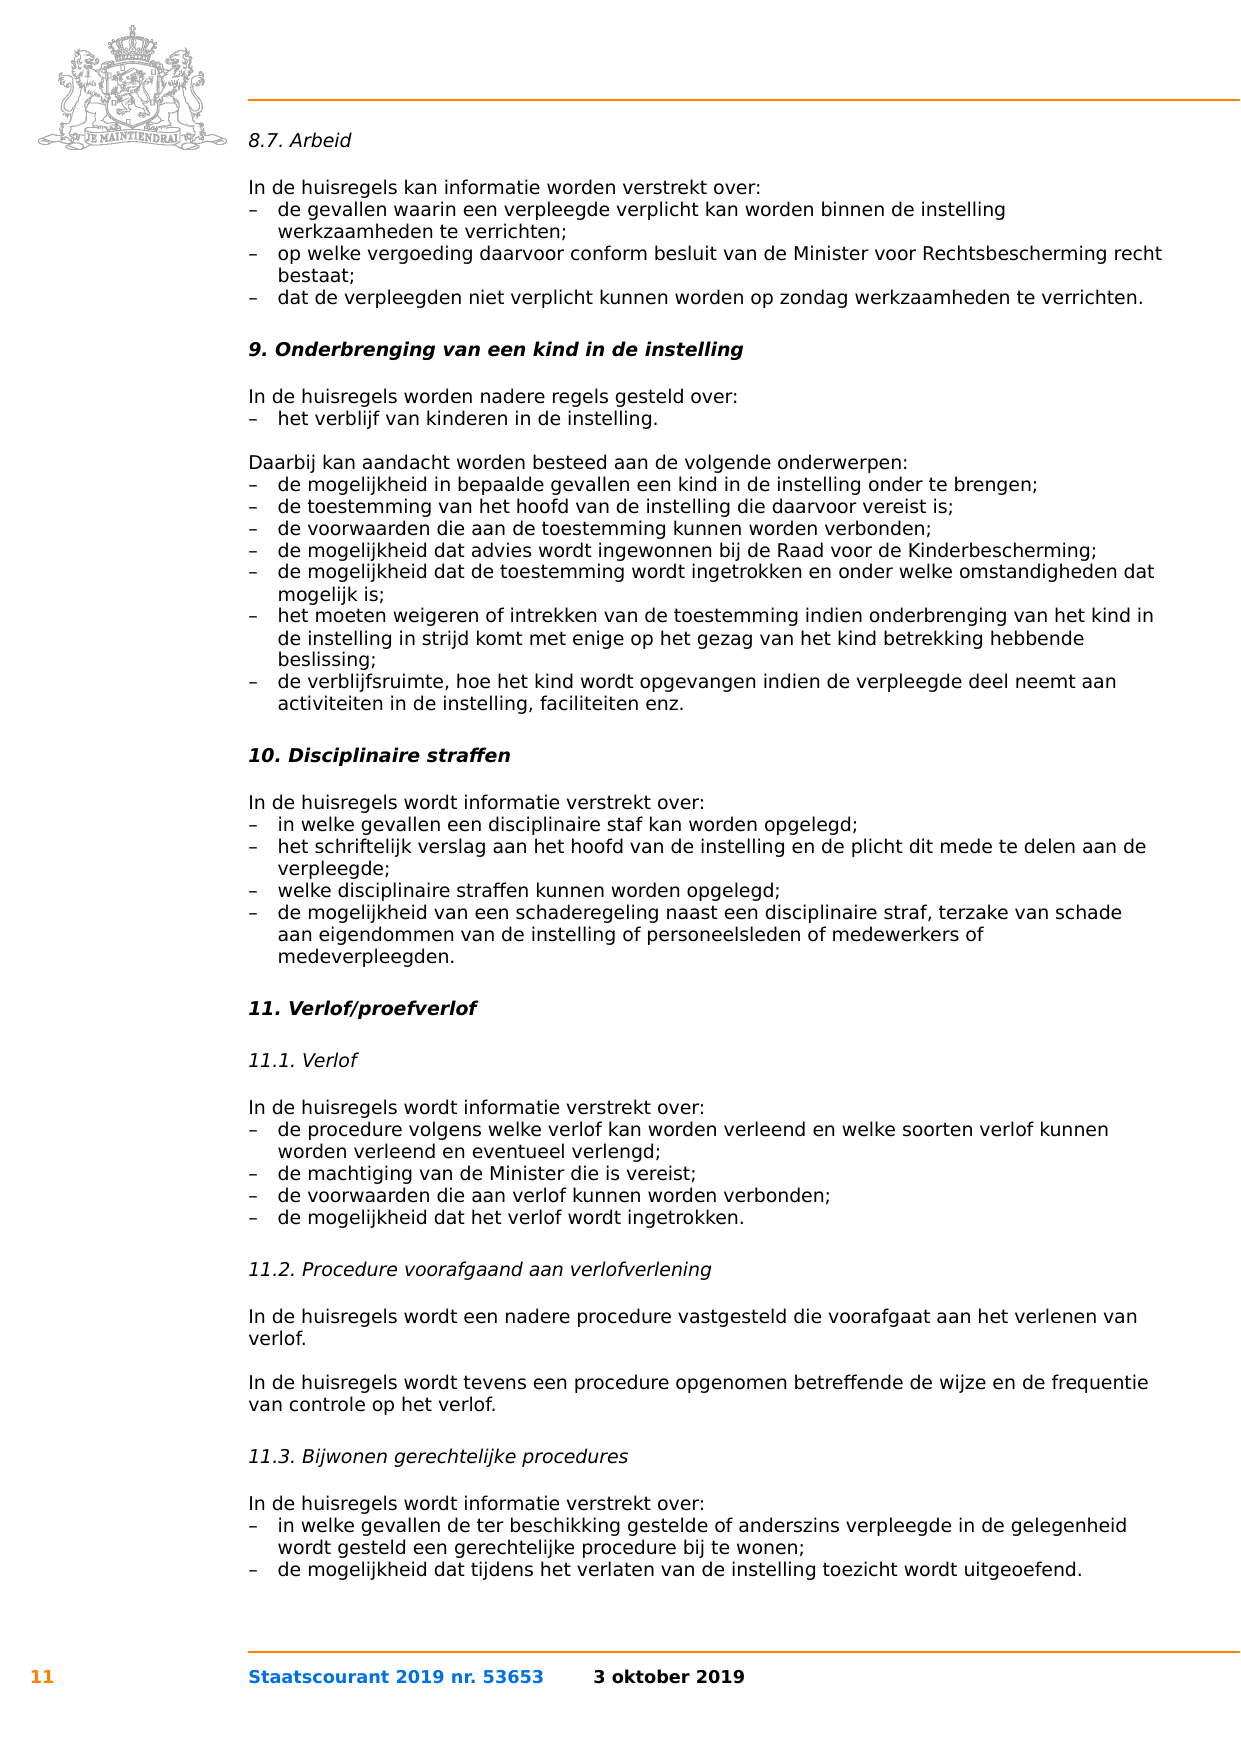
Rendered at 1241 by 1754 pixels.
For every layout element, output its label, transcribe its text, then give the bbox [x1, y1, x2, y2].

text – de mogelijkheid dat tijdens het verlaten van de instelling toezicht wordt uitgeoefend. [248, 1559, 1163, 1581]
text Daarbij kan aandacht worden besteed aan de volgende onderwerpen: [248, 452, 1163, 473]
text – de voorwaarden die aan de toestemming kunnen worden verbonden; [248, 517, 1163, 539]
text – welke disciplinaire straffen kunnen worden opgelegd; [248, 880, 1163, 902]
picture [38, 25, 227, 150]
subtitle 11.3. Bijwonen gerechtelijke procedures [248, 1446, 1163, 1468]
text – in welke gevallen de ter beschikking gestelde of anderszins verpleegde in de gelegenheid wordt gesteld een gerechtelijke procedure bij te wonen; [248, 1515, 1163, 1559]
subtitle 10. Disciplinaire straffen [248, 745, 1163, 767]
text – op welke vergoeding daarvoor conform besluit van de Minister voor Rechtsbescherming recht bestaat; [248, 243, 1163, 287]
text – de mogelijkheid dat advies wordt ingewonnen bij de Raad voor de Kinderbescherming; [248, 539, 1163, 561]
text – de machtiging van de Minister die is vereist; [248, 1163, 1163, 1185]
text – de gevallen waarin een verpleegde verplicht kan worden binnen de instelling werkzaamheden te verrichten; [248, 199, 1163, 243]
subtitle 11.2. Procedure voorafgaand aan verlofverlening [248, 1259, 1163, 1281]
text In de huisregels wordt een nadere procedure vastgesteld die voorafgaat aan het verlenen van verlof. [248, 1306, 1163, 1350]
text – het verblijf van kinderen in de instelling. [248, 408, 1163, 430]
text – de toestemming van het hoofd van de instelling die daarvoor vereist is; [248, 496, 1163, 517]
text In de huisregels wordt informatie verstrekt over: [248, 1097, 1163, 1119]
subtitle 11. Verlof/proefverlof [248, 998, 1163, 1020]
text – de mogelijkheid dat de toestemming wordt ingetrokken en onder welke omstandigheden dat mogelijk is; [248, 561, 1163, 605]
subtitle 9. Onderbrenging van een kind in de instelling [248, 339, 1163, 361]
text – het schriftelijk verslag aan het hoofd van de instelling en de plicht dit mede te delen aan de verpleegde; [248, 836, 1163, 880]
text In de huisregels wordt informatie verstrekt over: [248, 792, 1163, 814]
text – de verblijfsruimte, hoe het kind wordt opgevangen indien de verpleegde deel neemt aan activiteiten in de instelling, faciliteiten enz. [248, 671, 1163, 715]
text In de huisregels wordt tevens een procedure opgenomen betreffende de wijze en de frequentie van controle op het verlof. [248, 1372, 1163, 1416]
text – de procedure volgens welke verlof kan worden verleend en welke soorten verlof kunnen worden verleend en eventueel verlengd; [248, 1119, 1163, 1163]
text – het moeten weigeren of intrekken van de toestemming indien onderbrenging van het kind in de instelling in strijd komt met enige op het gezag van het kind betrekking hebbende beslissing; [248, 605, 1163, 671]
text – de voorwaarden die aan verlof kunnen worden verbonden; [248, 1185, 1163, 1207]
subtitle 11.1. Verlof [248, 1050, 1163, 1072]
text In de huisregels worden nadere regels gesteld over: [248, 386, 1163, 408]
text In de huisregels wordt informatie verstrekt over: [248, 1493, 1163, 1515]
text – de mogelijkheid dat het verlof wordt ingetrokken. [248, 1207, 1163, 1229]
text – de mogelijkheid in bepaalde gevallen een kind in de instelling onder te brengen; [248, 473, 1163, 496]
text – de mogelijkheid van een schaderegeling naast een disciplinaire straf, terzake van schade aan eigendommen van de instelling of personeelsleden of medewerkers of medeverpleegden. [248, 902, 1163, 968]
text In de huisregels kan informatie worden verstrekt over: [248, 177, 1163, 199]
text – dat de verpleegden niet verplicht kunnen worden op zondag werkzaamheden te verrichten. [248, 287, 1163, 309]
text – in welke gevallen een disciplinaire staf kan worden opgelegd; [248, 814, 1163, 836]
subtitle 8.7. Arbeid [248, 130, 1163, 152]
